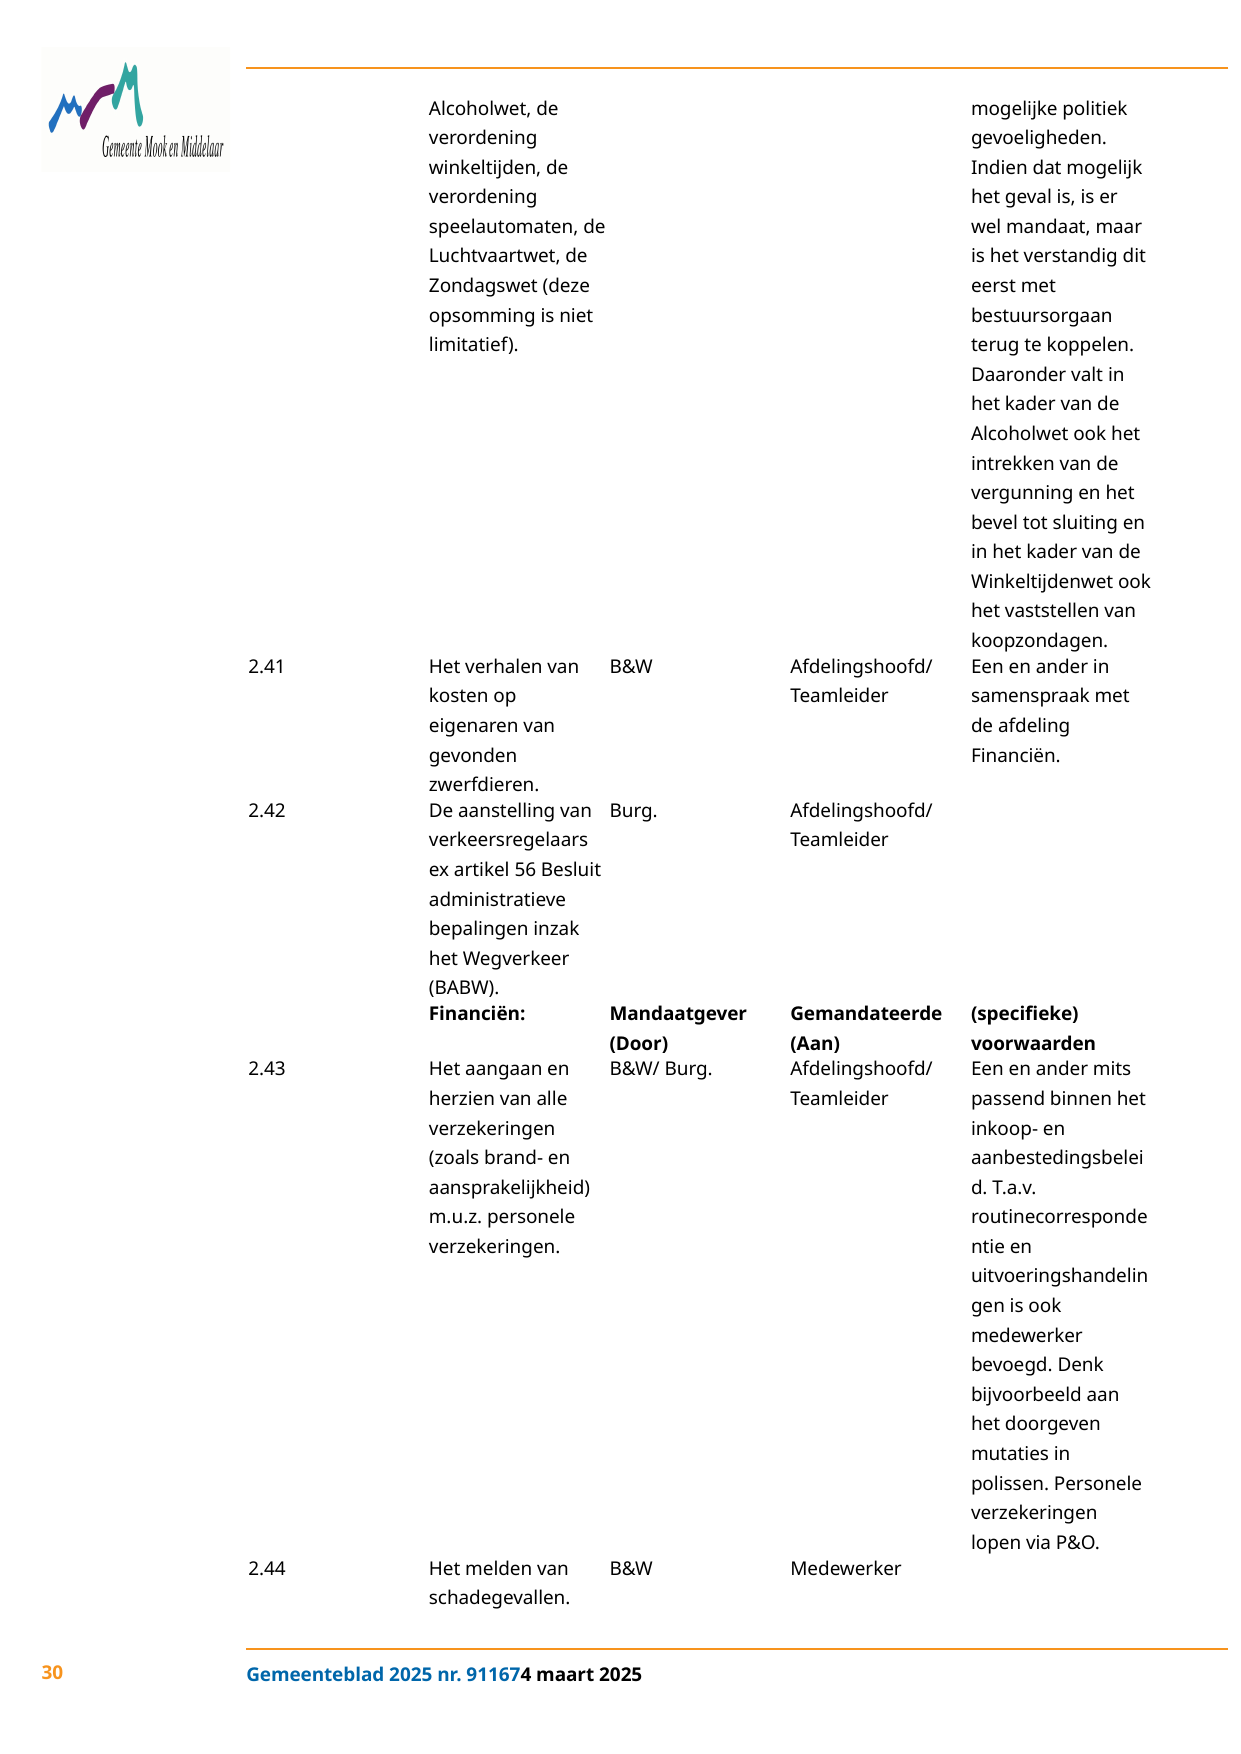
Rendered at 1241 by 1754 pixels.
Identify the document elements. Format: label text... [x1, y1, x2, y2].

table_cell [248, 95, 429, 653]
table_cell mogelijke politiek gevoeligheden. Indien dat mogelijk het geval is, is er wel mandaat, maar is het verstandig dit eerst met bestuursorgaan terug te koppelen. Daaronder valt in het kader van de Alcoholwet ook het intrekken van de vergunning en het bevel tot sluiting en in het kader van de Winkeltijdenwet ook het vaststellen van koopzondagen. [971, 95, 1152, 653]
table_cell [971, 1555, 1152, 1610]
table_cell De aanstelling van verkeersregelaars ex artikel 56 Besluit administratieve bepalingen inzak het Wegverkeer (BABW). [429, 797, 609, 1000]
table_cell Een en ander in samenspraak met de afdeling Financiën. [971, 653, 1152, 797]
table_cell 2.44 [248, 1555, 429, 1610]
table_cell B&W/ Burg. [609, 1056, 790, 1555]
table_cell Mandaatgever (Door) [609, 1000, 790, 1056]
picture [41, 47, 231, 172]
table_cell 2.41 [248, 653, 429, 797]
table_cell Afdelingshoofd/Teamleider [790, 797, 971, 1000]
table_cell Het melden van schadegevallen. [429, 1555, 609, 1610]
table_cell Financiën: [429, 1000, 609, 1056]
table_cell [609, 95, 790, 653]
table_cell B&W [609, 653, 790, 797]
table_cell Een en ander mits passend binnen het inkoop- en aanbestedingsbeleid. T.a.v. routinecorrespondentie en uitvoeringshandelingen is ook medewerker bevoegd. Denk bijvoorbeeld aan het doorgeven mutaties in polissen. Personele verzekeringen lopen via P&O. [971, 1056, 1152, 1555]
table_cell Het aangaan en herzien van alle verzekeringen (zoals brand- en aansprakelijkheid) m.u.z. personele verzekeringen. [429, 1056, 609, 1555]
table_cell Alcoholwet, de verordening winkeltijden, de verordening speelautomaten, de Luchtvaartwet, de Zondagswet (deze opsomming is niet limitatief). [429, 95, 609, 653]
table_cell Afdelingshoofd/Teamleider [790, 1056, 971, 1555]
table_cell [971, 797, 1152, 1000]
table_cell Gemandateerde (Aan) [790, 1000, 971, 1056]
table_cell 2.42 [248, 797, 429, 1000]
table_cell 2.43 [248, 1056, 429, 1555]
table_cell [790, 95, 971, 653]
table_cell Burg. [609, 797, 790, 1000]
table_cell [248, 1000, 429, 1056]
table_cell (specifieke) voorwaarden [971, 1000, 1152, 1056]
table_cell Het verhalen van kosten op eigenaren van gevonden zwerfdieren. [429, 653, 609, 797]
table_cell Afdelingshoofd/Teamleider [790, 653, 971, 797]
table_cell Medewerker [790, 1555, 971, 1610]
table_cell B&W [609, 1555, 790, 1610]
